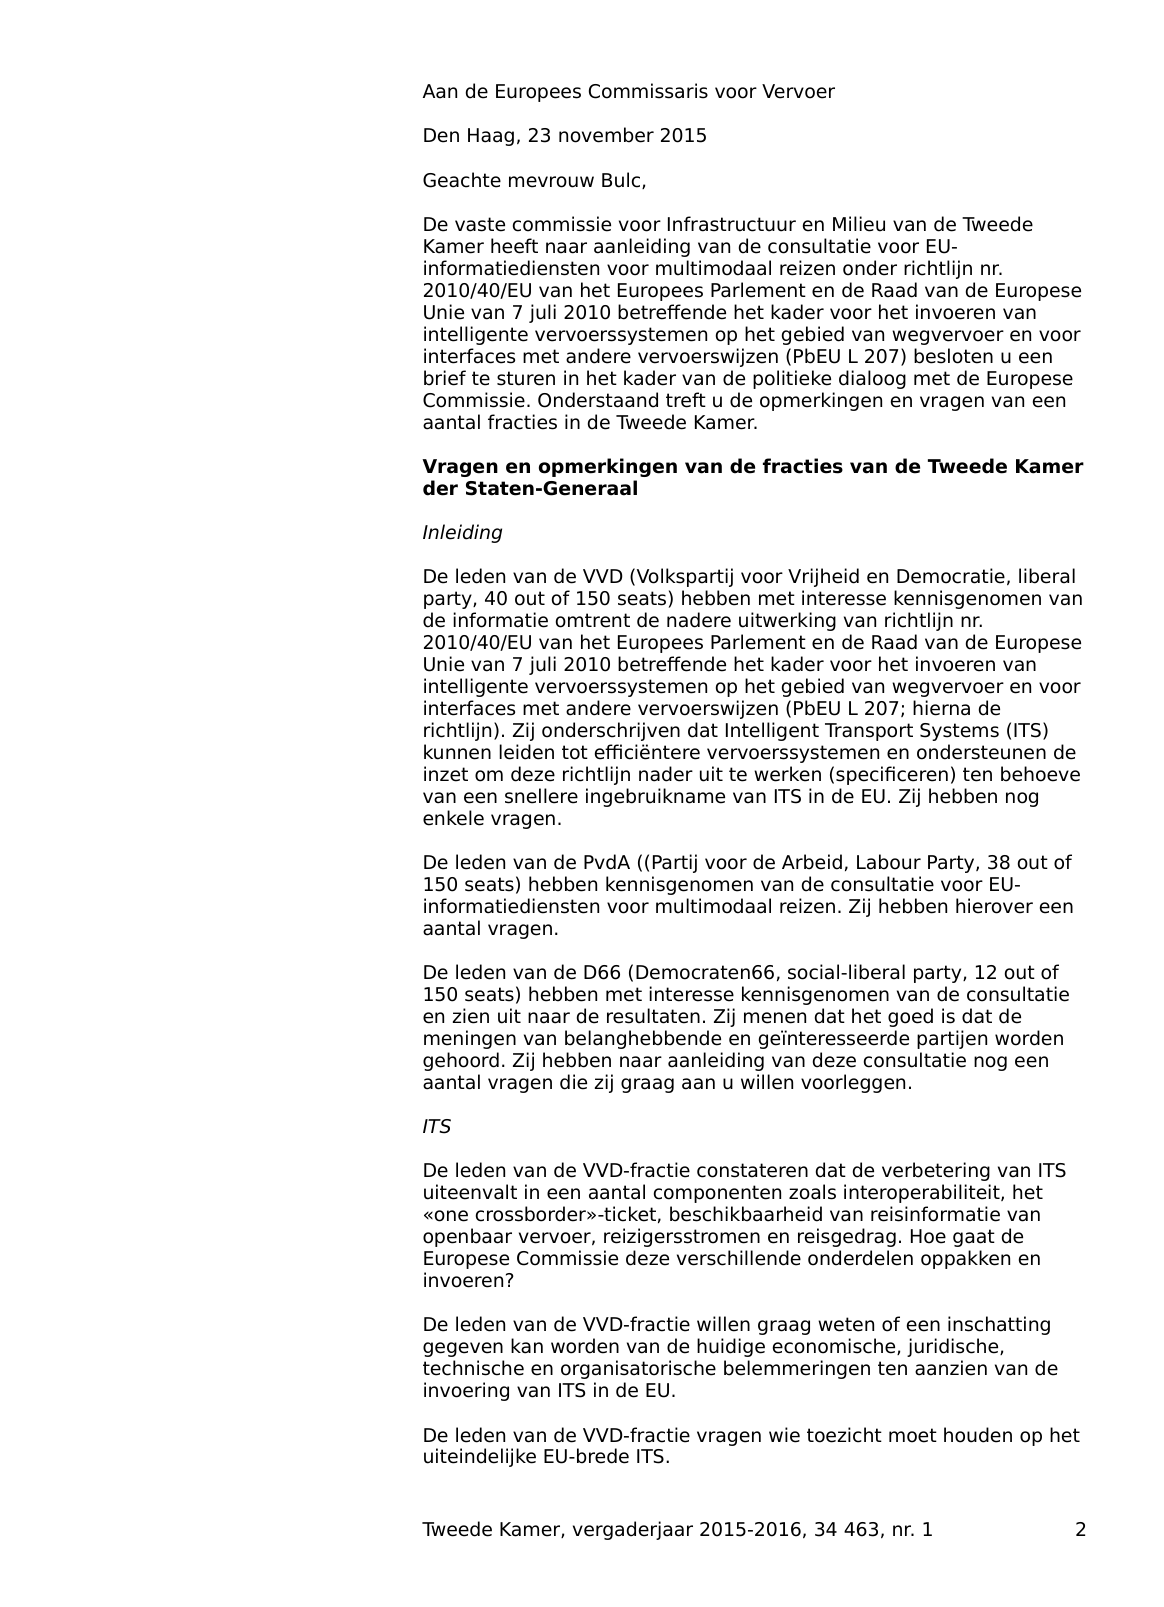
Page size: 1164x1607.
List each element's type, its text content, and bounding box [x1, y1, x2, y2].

text Geachte mevrouw Bulc, [422, 169, 1087, 192]
text De leden van de PvdA ((Partij voor de Arbeid, Labour Party, 38 out of 150 seats) hebben kennisgenomen van de consultatie voor EU-informatiediensten voor multimodaal reizen. Zij hebben hierover een aantal vragen. [422, 852, 1087, 940]
text De leden van de VVD-fractie constateren dat de verbetering van ITS uiteenvalt in een aantal componenten zoals interoperabiliteit, het «one crossborder»-ticket, beschikbaarheid van reisinformatie van openbaar vervoer, reizigersstromen en reisgedrag. Hoe gaat de Europese Commissie deze verschillende onderdelen oppakken en invoeren? [422, 1160, 1087, 1292]
subtitle Vragen en opmerkingen van de fracties van de Tweede Kamer der Staten-Generaal [422, 456, 1087, 500]
text De leden van de VVD-fractie willen graag weten of een inschatting gegeven kan worden van de huidige economische, juridische, technische en organisatorische belemmeringen ten aanzien van de invoering van ITS in de EU. [422, 1314, 1087, 1402]
text De leden van de VVD (Volkspartij voor Vrijheid en Democratie, liberal party, 40 out of 150 seats) hebben met interesse kennisgenomen van de informatie omtrent de nadere uitwerking van richtlijn nr. 2010/40/EU van het Europees Parlement en de Raad van de Europese Unie van 7 juli 2010 betreffende het kader voor het invoeren van intelligente vervoerssystemen op het gebied van wegvervoer en voor interfaces met andere vervoerswijzen (PbEU L 207; hierna de richtlijn). Zij onderschrijven dat Intelligent Transport Systems (ITS) kunnen leiden tot efficiëntere vervoerssystemen en ondersteunen de inzet om deze richtlijn nader uit te werken (specificeren) ten behoeve van een snellere ingebruikname van ITS in de EU. Zij hebben nog enkele vragen. [422, 566, 1087, 830]
text Aan de Europees Commissaris voor Vervoer [422, 81, 1087, 103]
subtitle ITS [422, 1116, 1087, 1138]
text De leden van de D66 (Democraten66, social-liberal party, 12 out of 150 seats) hebben met interesse kennisgenomen van de consultatie en zien uit naar de resultaten. Zij menen dat het goed is dat de meningen van belanghebbende en geïnteresseerde partijen worden gehoord. Zij hebben naar aanleiding van deze consultatie nog een aantal vragen die zij graag aan u willen voorleggen. [422, 962, 1087, 1094]
subtitle Inleiding [422, 522, 1087, 544]
text De leden van de VVD-fractie vragen wie toezicht moet houden op het uiteindelijke EU-brede ITS. [422, 1424, 1087, 1468]
text Den Haag, 23 november 2015 [422, 125, 1087, 147]
text De vaste commissie voor Infrastructuur en Milieu van de Tweede Kamer heeft naar aanleiding van de consultatie voor EU-informatiediensten voor multimodaal reizen onder richtlijn nr. 2010/40/EU van het Europees Parlement en de Raad van de Europese Unie van 7 juli 2010 betreffende het kader voor het invoeren van intelligente vervoerssystemen op het gebied van wegvervoer en voor interfaces met andere vervoerswijzen (PbEU L 207) besloten u een brief te sturen in het kader van de politieke dialoog met de Europese Commissie. Onderstaand treft u de opmerkingen en vragen van een aantal fracties in de Tweede Kamer. [422, 214, 1087, 433]
